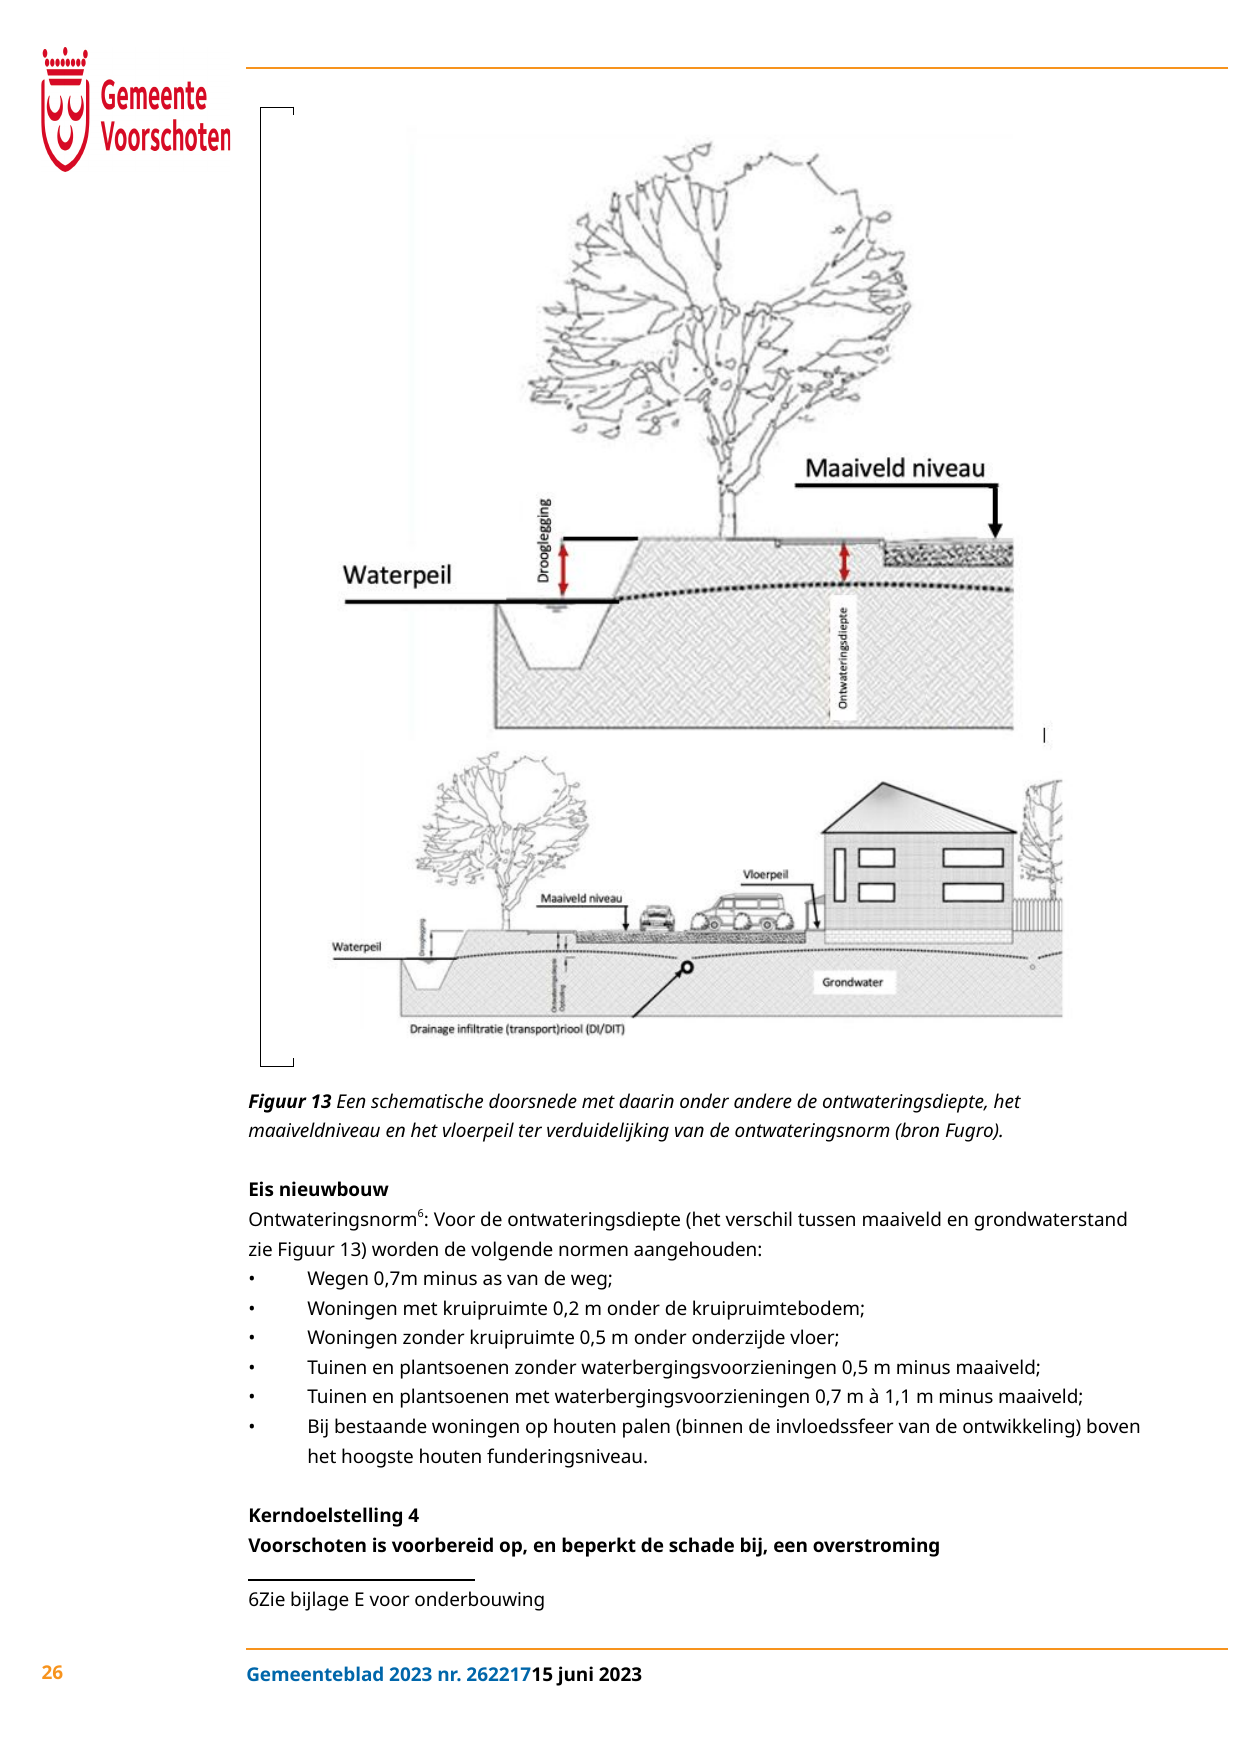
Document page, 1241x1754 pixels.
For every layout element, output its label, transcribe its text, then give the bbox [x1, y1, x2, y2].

list Woningen zonder kruipruimte 0,5 m onder onderzijde vloer; [248, 1324, 1152, 1350]
list Woningen met kruipruimte 0,2 m onder de kruipruimtebodem; [248, 1295, 1152, 1321]
text Figuur 13 Een schematische doorsnede met daarin onder andere de ontwateringsdiepte, het maaiveldniveau en het vloerpeil ter verduidelijking van de ontwateringsnorm (bron Fugro). [248, 1088, 1152, 1143]
list Tuinen en plantsoenen zonder waterbergingsvoorzieningen 0,5 m minus maaiveld; [248, 1354, 1152, 1380]
table_header Kerndoelstelling 4 Voorschoten is voorbereid op, en beperkt de schade bij, een overstroming [248, 1502, 1152, 1557]
picture [268, 115, 1096, 1058]
list Tuinen en plantsoenen met waterbergingsvoorzieningen 0,7 m à 1,1 m minus maaiveld; [248, 1384, 1152, 1409]
list Bij bestaande woningen op houten palen (binnen de invloedssfeer van de ontwikkeling) boven het hoogste houten funderingsniveau. [248, 1413, 1152, 1469]
picture [41, 47, 231, 172]
text Eis nieuwbouw [248, 1177, 1152, 1202]
text Ontwateringsnorm: Voor de ontwateringsdiepte (het verschil tussen maaiveld en grondwaterstand zie Figuur 13) worden de volgende normen aangehouden: [248, 1206, 1152, 1262]
list Wegen 0,7m minus as van de weg; [248, 1265, 1152, 1291]
text Zie bijlage E voor onderbouwing [248, 1586, 1152, 1612]
